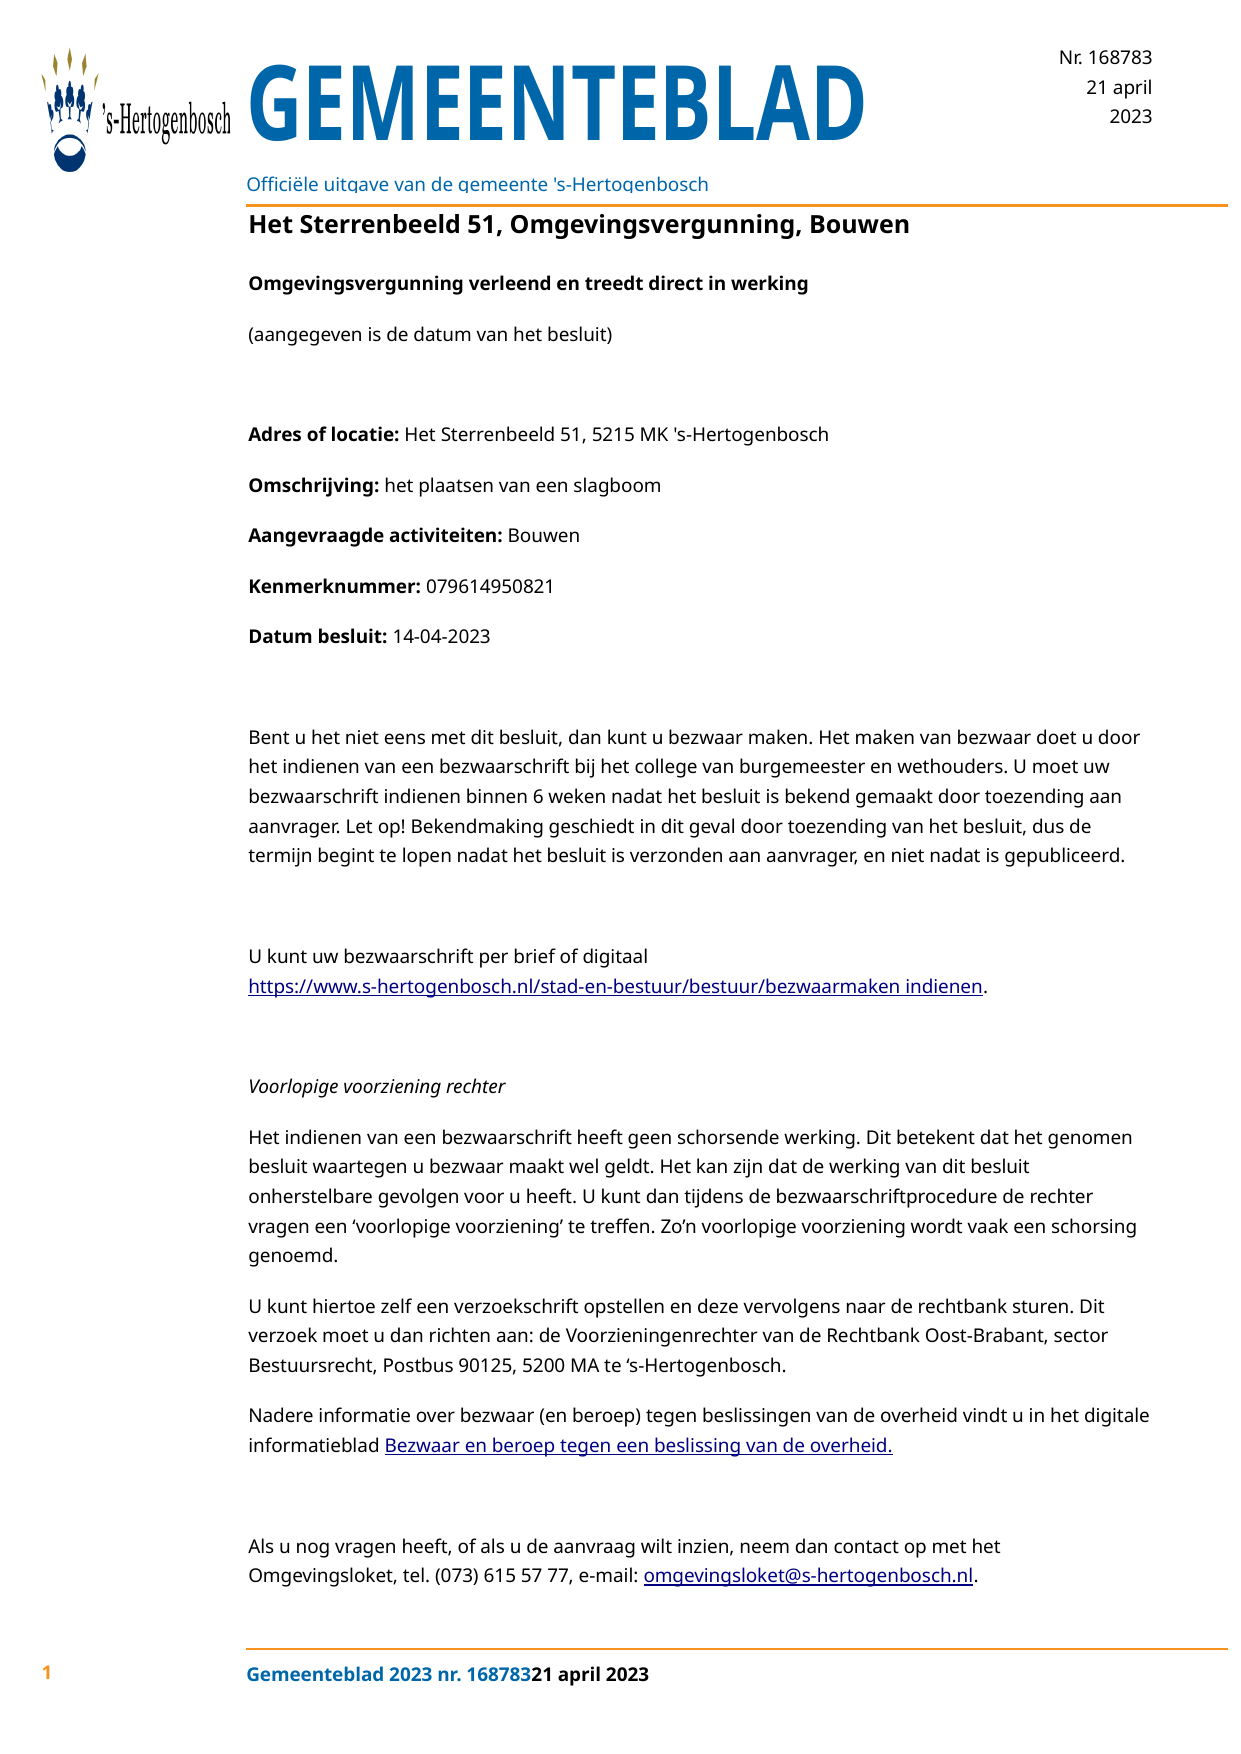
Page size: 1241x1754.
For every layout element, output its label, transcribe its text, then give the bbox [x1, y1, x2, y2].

picture [41, 47, 231, 172]
text Aangevraagde activiteiten: Bouwen [248, 522, 1152, 548]
text Bent u het niet eens met dit besluit, dan kunt u bezwaar maken. Het maken van bezwaar doet u door het indienen van een bezwaarschrift bij het college van burgemeester en wethouders. U moet uw bezwaarschrift indienen binnen 6 weken nadat het besluit is bekend gemaakt door toezending aan aanvrager. Let op! Bekendmaking geschiedt in dit geval door toezending van het besluit, dus de termijn begint te lopen nadat het besluit is verzonden aan aanvrager, en niet nadat is gepubliceerd. [248, 724, 1152, 868]
text U kunt hiertoe zelf een verzoekschrift opstellen en deze vervolgens naar de rechtbank sturen. Dit verzoek moet u dan richten aan: de Voorzieningenrechter van de Rechtbank Oost-Brabant, sector Bestuursrecht, Postbus 90125, 5200 MA te ‘s-Hertogenbosch. [248, 1293, 1152, 1378]
text Kenmerknummer: 079614950821 [248, 573, 1152, 598]
text Nadere informatie over bezwaar (en beroep) tegen beslissingen van de overheid vindt u in het digitale informatieblad Bezwaar en beroep tegen een beslissing van de overheid. [248, 1402, 1152, 1458]
text Voorlopige voorziening rechter [248, 1074, 1152, 1099]
text Het Sterrenbeeld 51, Omgevingsvergunning, Bouwen [248, 207, 1152, 241]
text Het indienen van een bezwaarschrift heeft geen schorsende werking. Dit betekent dat het genomen besluit waartegen u bezwaar maakt wel geldt. Het kan zijn dat de werking van dit besluit onherstelbare gevolgen voor u heeft. U kunt dan tijdens de bezwaarschriftprocedure de rechter vragen een ‘voorlopige voorziening’ te treffen. Zo’n voorlopige voorziening wordt vaak een schorsing genoemd. [248, 1124, 1152, 1268]
text Adres of locatie: Het Sterrenbeeld 51, 5215 MK 's-Hertogenbosch [248, 422, 1152, 447]
text (aangegeven is de datum van het besluit) [248, 321, 1152, 346]
text Datum besluit: 14-04-2023 [248, 623, 1152, 649]
text Omgevingsvergunning verleend en treedt direct in werking [248, 270, 1152, 296]
text Als u nog vragen heeft, of als u de aanvraag wilt inzien, neem dan contact op met het Omgevingsloket, tel. (073) 615 57 77, e-mail: omgevingsloket@s-hertogenbosch.nl. [248, 1533, 1152, 1588]
text Omschrijving: het plaatsen van een slagboom [248, 472, 1152, 498]
text U kunt uw bezwaarschrift per brief of digitaal https://www.s-hertogenbosch.nl/stad-en-bestuur/bestuur/bezwaarmaken indienen. [248, 943, 1152, 998]
